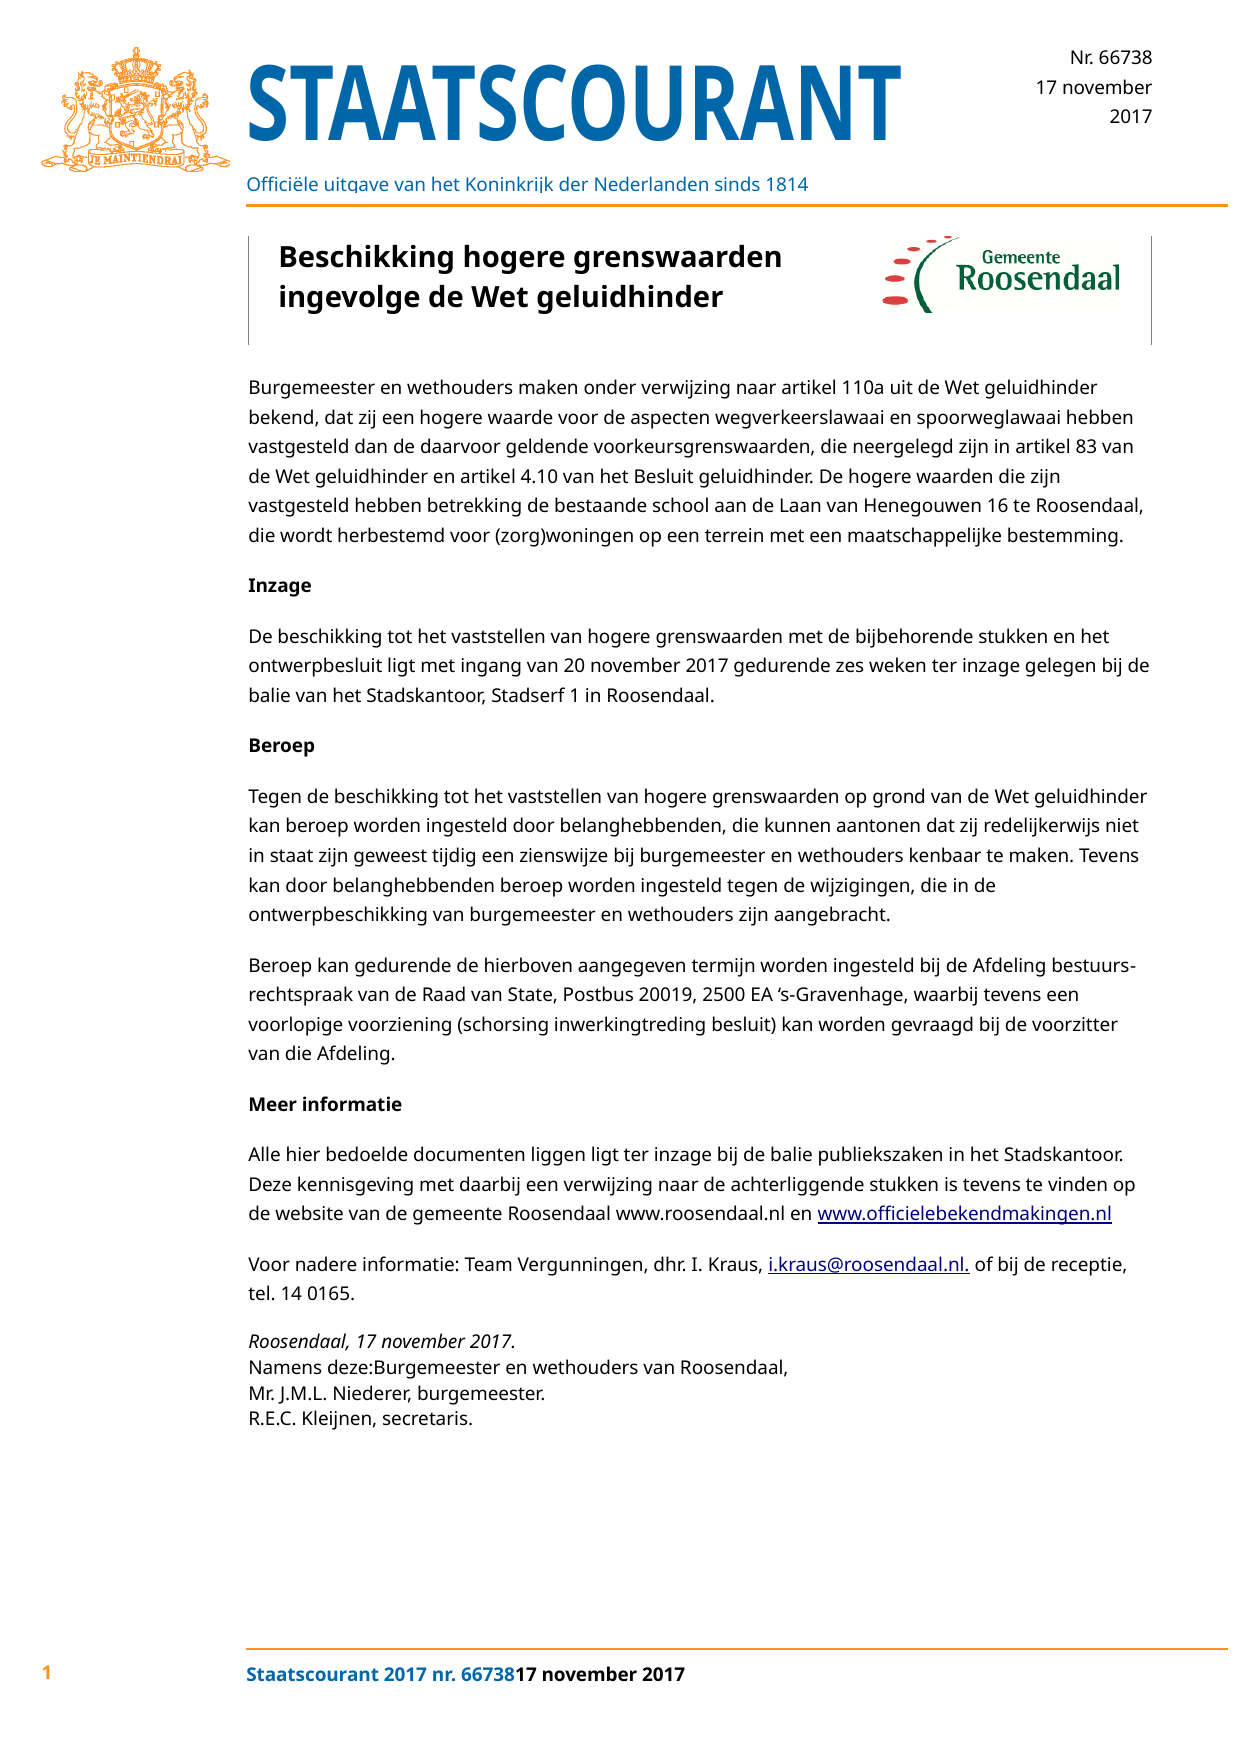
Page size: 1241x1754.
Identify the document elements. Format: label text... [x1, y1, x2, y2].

picture [41, 47, 231, 172]
text Inzage [248, 573, 1152, 598]
picture [882, 236, 1119, 313]
text R.E.C. Kleijnen, secretaris. [248, 1406, 1152, 1431]
text Mr. J.M.L. Niederer, burgemeester. [248, 1380, 1152, 1406]
text Burgemeester en wethouders maken onder verwijzing naar artikel 110a uit de Wet geluidhinder bekend, dat zij een hogere waarde voor de aspecten wegverkeerslawaai en spoorweglawaai hebben vastgesteld dan de daarvoor geldende voorkeursgrenswaarden, die neergelegd zijn in artikel 83 van de Wet geluidhinder en artikel 4.10 van het Besluit geluidhinder. De hogere waarden die zijn vastgesteld hebben betrekking de bestaande school aan de Laan van Henegouwen 16 te Roosendaal, die wordt herbestemd voor (zorg)woningen op een terrein met een maatschappelijke bestemming. [248, 374, 1152, 548]
text Tegen de beschikking tot het vaststellen van hogere grenswaarden op grond van de Wet geluidhinder kan beroep worden ingesteld door belanghebbenden, die kunnen aantonen dat zij redelijkerwijs niet in staat zijn geweest tijdig een zienswijze bij burgemeester en wethouders kenbaar te maken. Tevens kan door belang­hebbenden beroep worden ingesteld tegen de wijzigingen, die in de ontwerpbeschikking van burgemeester en wethouders zijn aangebracht. [248, 783, 1152, 927]
table_header [1119, 236, 1151, 312]
text Roosendaal, 17 november 2017. [248, 1328, 1152, 1354]
text Namens deze:Burgemeester en wethouders van Roosendaal, [248, 1354, 1152, 1380]
text Beroep kan gedurende de hierboven aangegeven termijn worden ingesteld bij de Afdeling bestuurs­rechtspraak van de Raad van State, Postbus 20019, 2500 EA ‘s-Gravenhage, waarbij tevens een voorlopige voorziening (schorsing inwerkingtreding besluit) kan worden gevraagd bij de voorzitter van die Afdeling. [248, 952, 1152, 1066]
text Beroep [248, 733, 1152, 758]
table_header Beschikking hogere grenswaarden ingevolge de Wet geluidhinder [249, 236, 850, 345]
text Voor nadere informatie: Team Vergunningen, dhr. I. Kraus, i.kraus@roosendaal.nl. of bij de receptie, tel. 14 0165. [248, 1251, 1152, 1306]
text Meer informatie [248, 1091, 1152, 1117]
table_header [850, 313, 1151, 345]
table_header [850, 236, 882, 312]
text Alle hier bedoelde documenten liggen ligt ter inzage bij de balie publiekszaken in het Stadskantoor. Deze kennisgeving met daarbij een verwijzing naar de achterliggende stukken is tevens te vinden op de website van de gemeente Roosendaal www.roosendaal.nl en www.officielebekendmakingen.nl [248, 1141, 1152, 1226]
text De beschikking tot het vaststellen van hogere grenswaarden met de bijbehorende stukken en het ontwerpbesluit ligt met ingang van 20 november 2017 gedurende zes weken ter inzage gelegen bij de balie van het Stadskantoor, Stadserf 1 in Roosendaal. [248, 623, 1152, 708]
